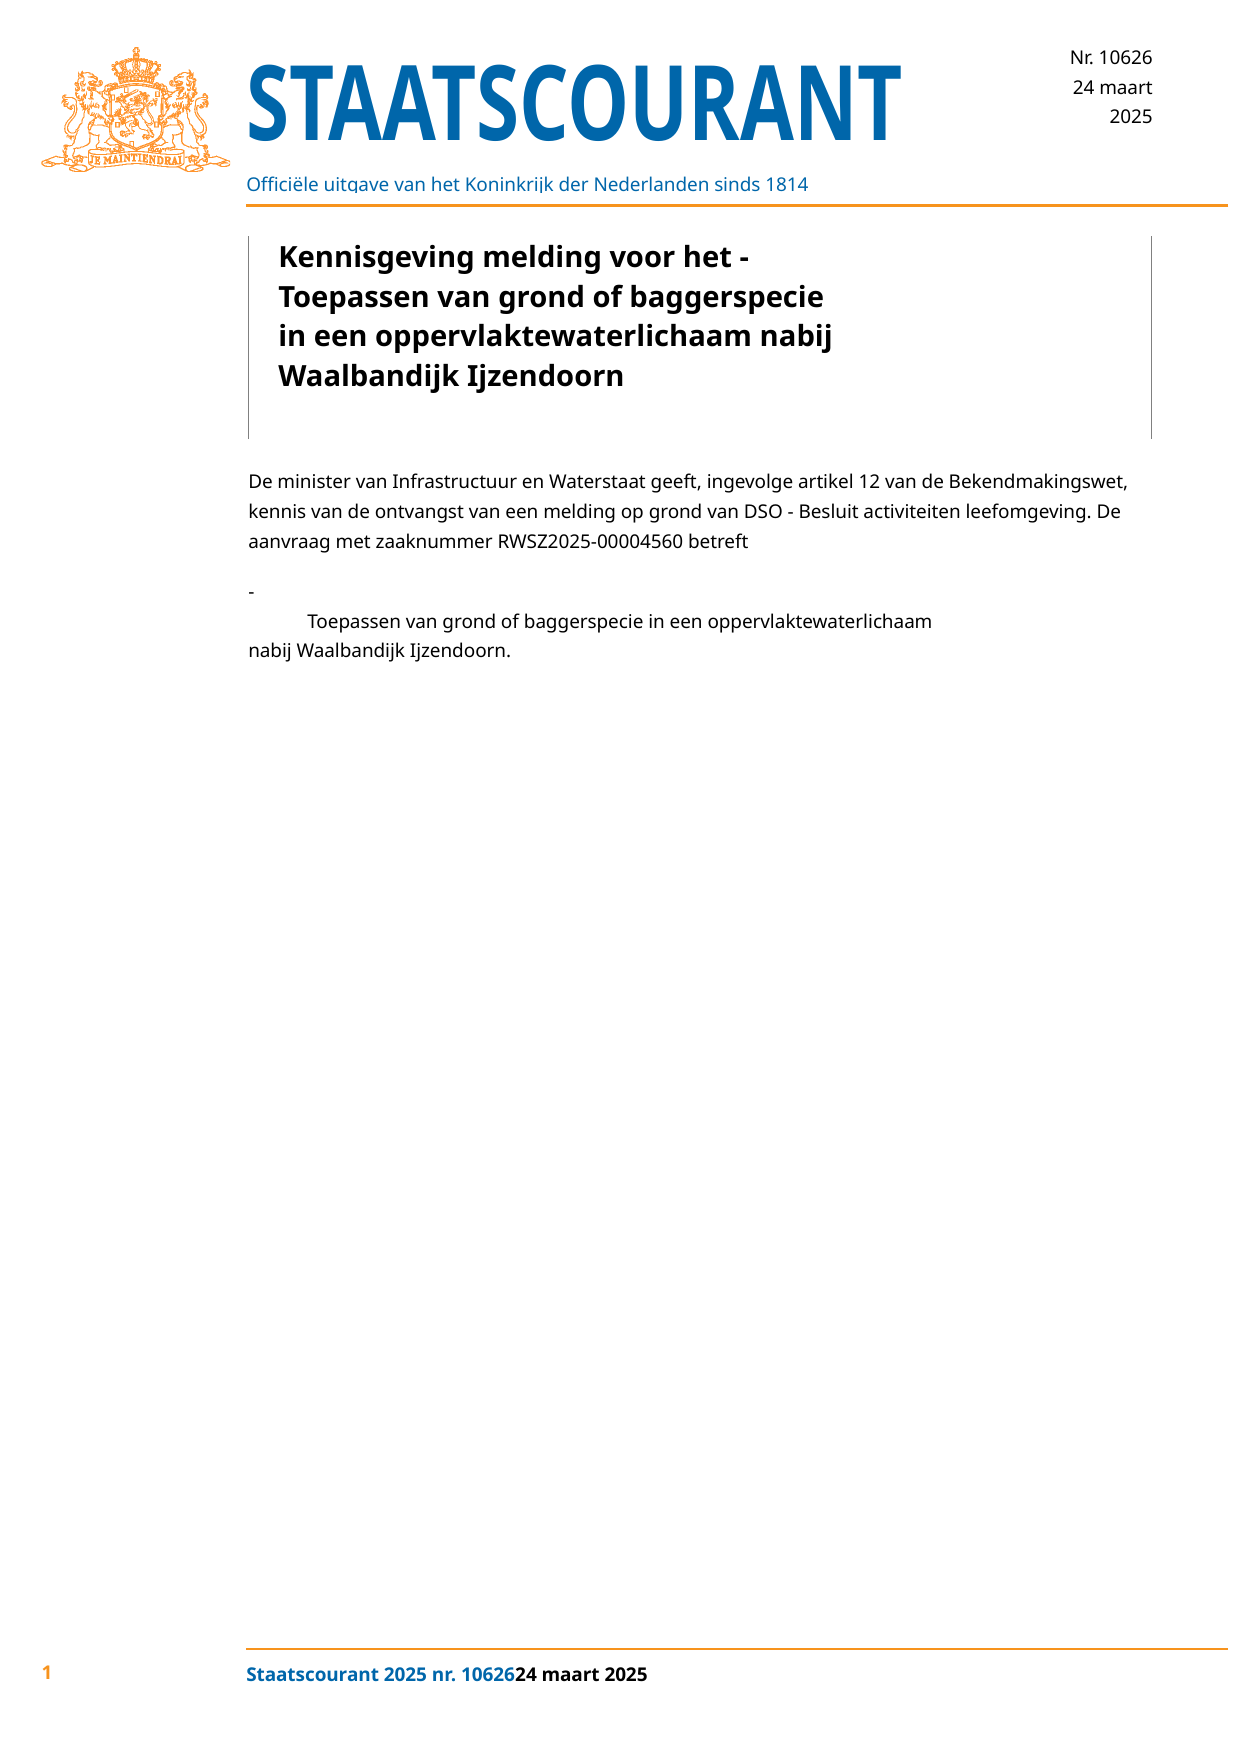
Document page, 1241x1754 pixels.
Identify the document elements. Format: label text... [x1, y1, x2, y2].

table_header [850, 236, 912, 413]
text De minister van Infrastructuur en Waterstaat geeft, ingevolge artikel 12 van de Bekendmakingswet, kennis van de ontvangst van een melding op grond van DSO - Besluit activiteiten leefomgeving. De aanvraag met zaaknummer RWSZ2025-00004560 betreft [248, 469, 1152, 553]
table_header [850, 414, 1151, 439]
picture [41, 47, 231, 172]
table_header [1090, 236, 1151, 413]
list Toepassen van grond of baggerspecie in een oppervlaktewaterlichaam [248, 608, 1152, 633]
table_header Kennisgeving melding voor het -Toepassen van grond of baggerspecie in een oppervlaktewaterlichaam nabij Waalbandijk Ijzendoorn [249, 236, 850, 439]
text nabij Waalbandijk Ijzendoorn. [248, 637, 1152, 663]
picture [912, 236, 1090, 414]
